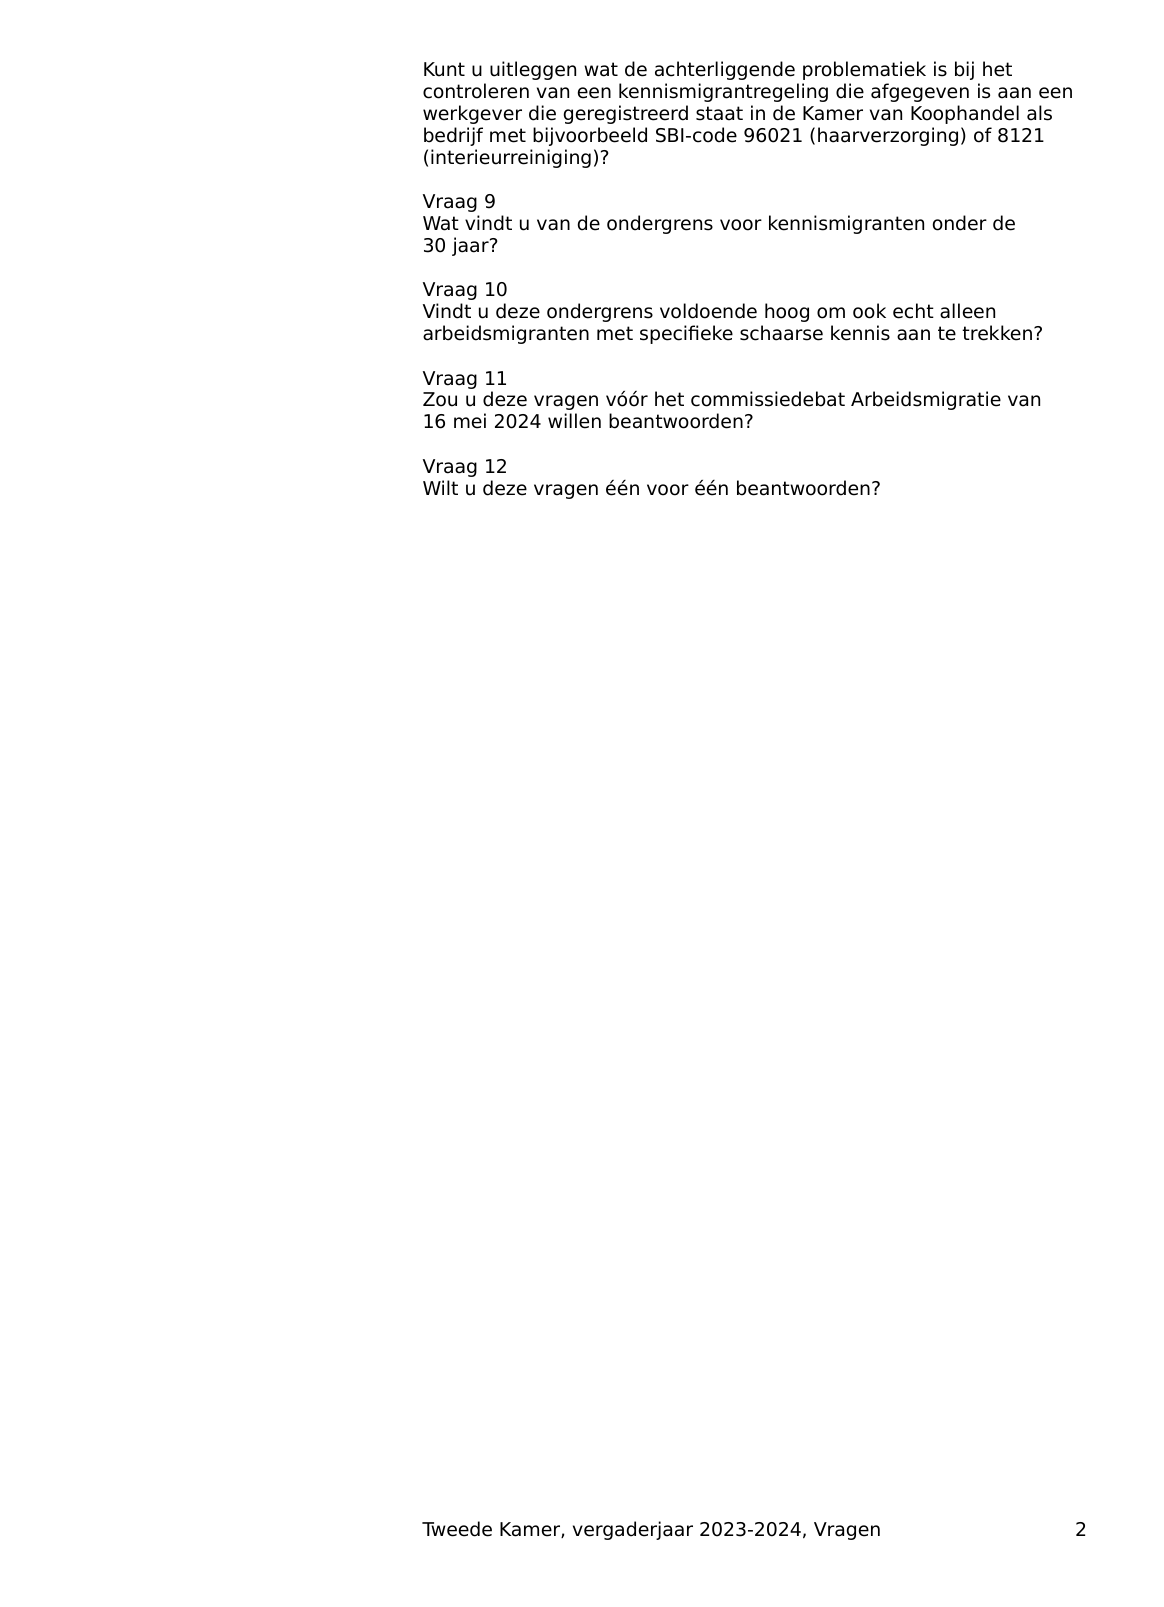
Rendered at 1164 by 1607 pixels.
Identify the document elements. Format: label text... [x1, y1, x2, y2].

text Vraag 11 [422, 367, 1087, 389]
text Vindt u deze ondergrens voldoende hoog om ook echt alleen arbeidsmigranten met specifieke schaarse kennis aan te trekken? [422, 301, 1087, 345]
text Vraag 9 [422, 191, 1087, 213]
text Zou u deze vragen vóór het commissiedebat Arbeidsmigratie van 16 mei 2024 willen beantwoorden? [422, 389, 1087, 433]
text Vraag 12 [422, 456, 1087, 477]
text Kunt u uitleggen wat de achterliggende problematiek is bij het controleren van een kennismigrantregeling die afgegeven is aan een werkgever die geregistreerd staat in de Kamer van Koophandel als bedrijf met bijvoorbeeld SBI-code 96021 (haarverzorging) of 8121 (interieurreiniging)? [422, 59, 1087, 169]
text Wilt u deze vragen één voor één beantwoorden? [422, 477, 1087, 499]
text Vraag 10 [422, 279, 1087, 301]
text Wat vindt u van de ondergrens voor kennismigranten onder de 30 jaar? [422, 213, 1087, 257]
